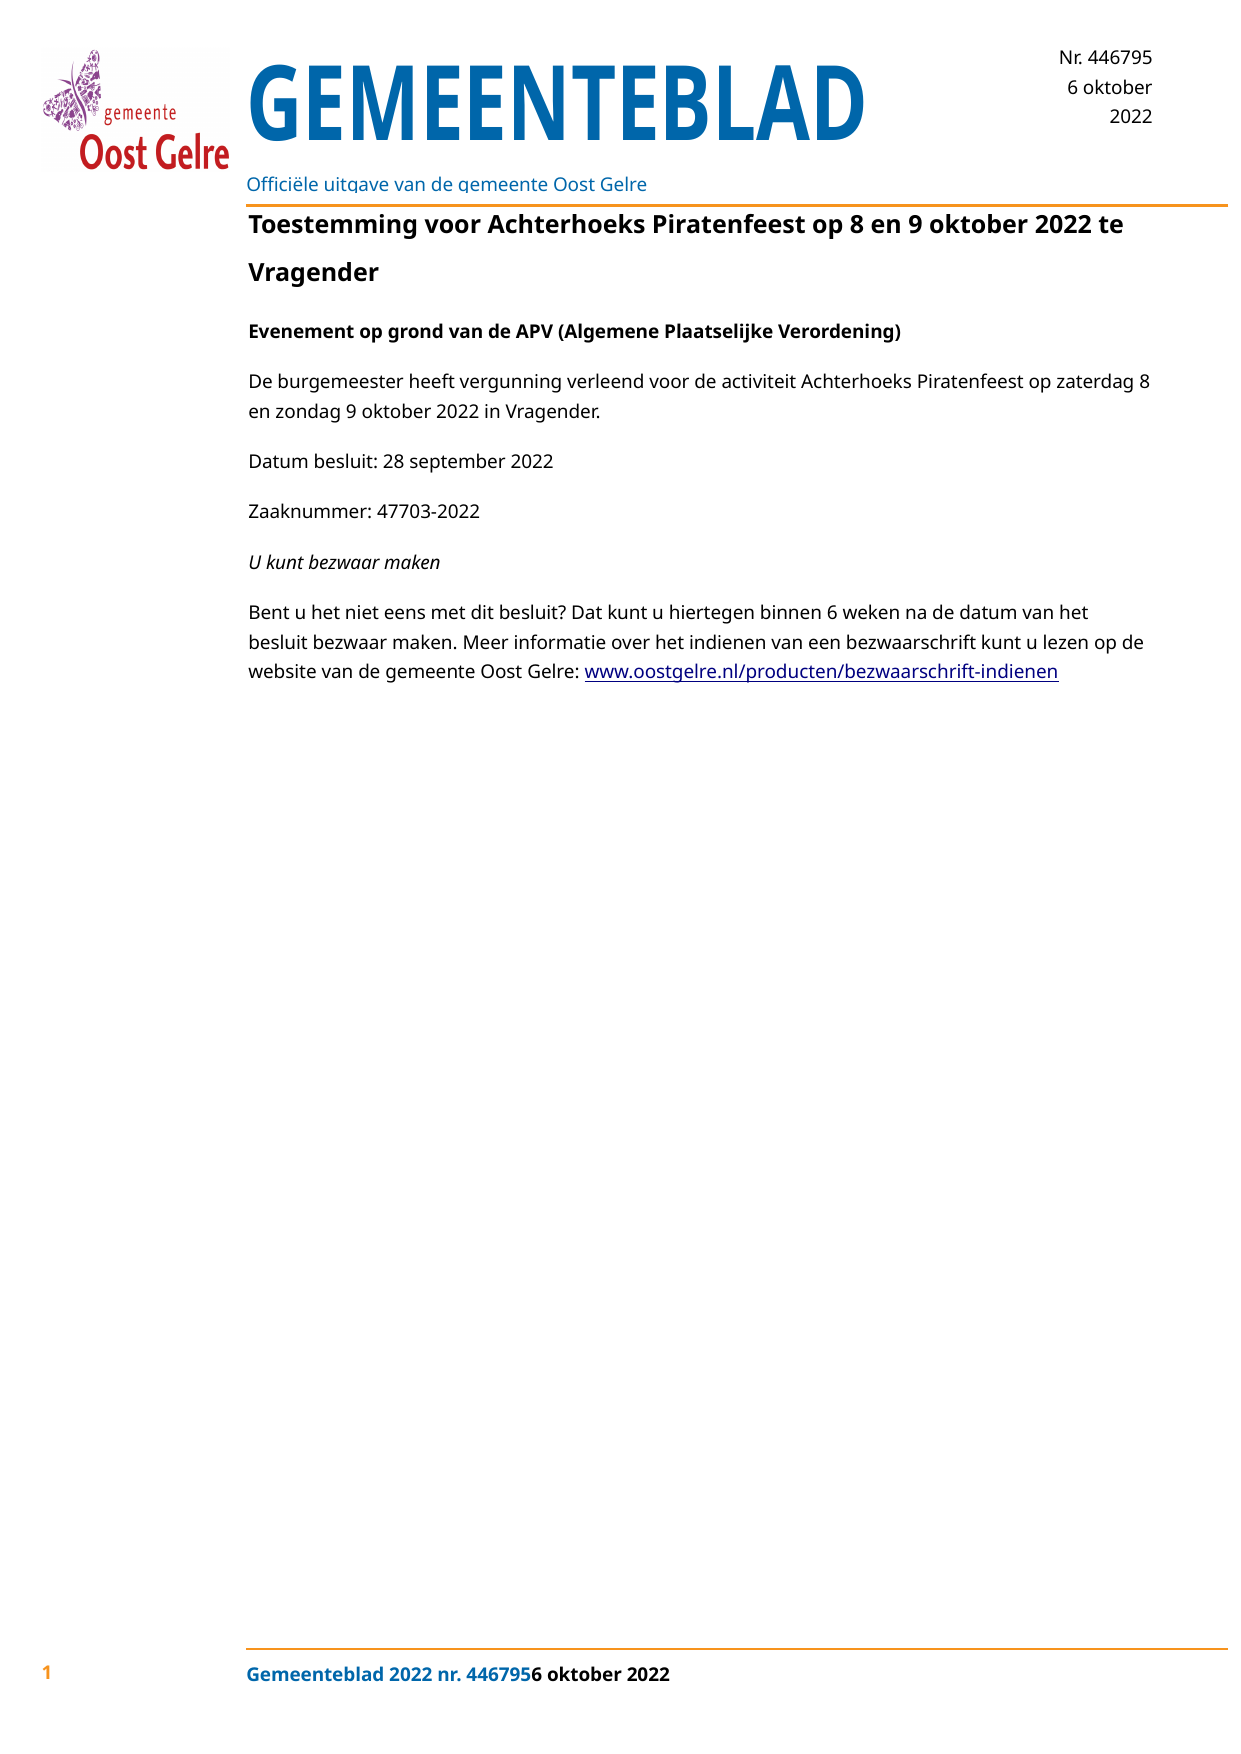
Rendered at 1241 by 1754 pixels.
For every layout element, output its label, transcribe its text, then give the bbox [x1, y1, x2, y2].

text De burgemeester heeft vergunning verleend voor de activiteit Achterhoeks Piratenfeest op zaterdag 8 en zondag 9 oktober 2022 in Vragender. [248, 368, 1152, 424]
text Bent u het niet eens met dit besluit? Dat kunt u hiertegen binnen 6 weken na de datum van het besluit bezwaar maken. Meer informatie over het indienen van een bezwaarschrift kunt u lezen op de website van de gemeente Oost Gelre: www.oostgelre.nl/producten/bezwaarschrift-indienen [248, 599, 1152, 684]
text Zaaknummer: 47703-2022 [248, 499, 1152, 524]
text Evenement op grond van de APV (Algemene Plaatselijke Verordening) [248, 318, 1152, 344]
text U kunt bezwaar maken [248, 549, 1152, 575]
text Toestemming voor Achterhoeks Piratenfeest op 8 en 9 oktober 2022 te Vragender [248, 207, 1152, 288]
text Datum besluit: 28 september 2022 [248, 448, 1152, 474]
picture [41, 47, 231, 172]
